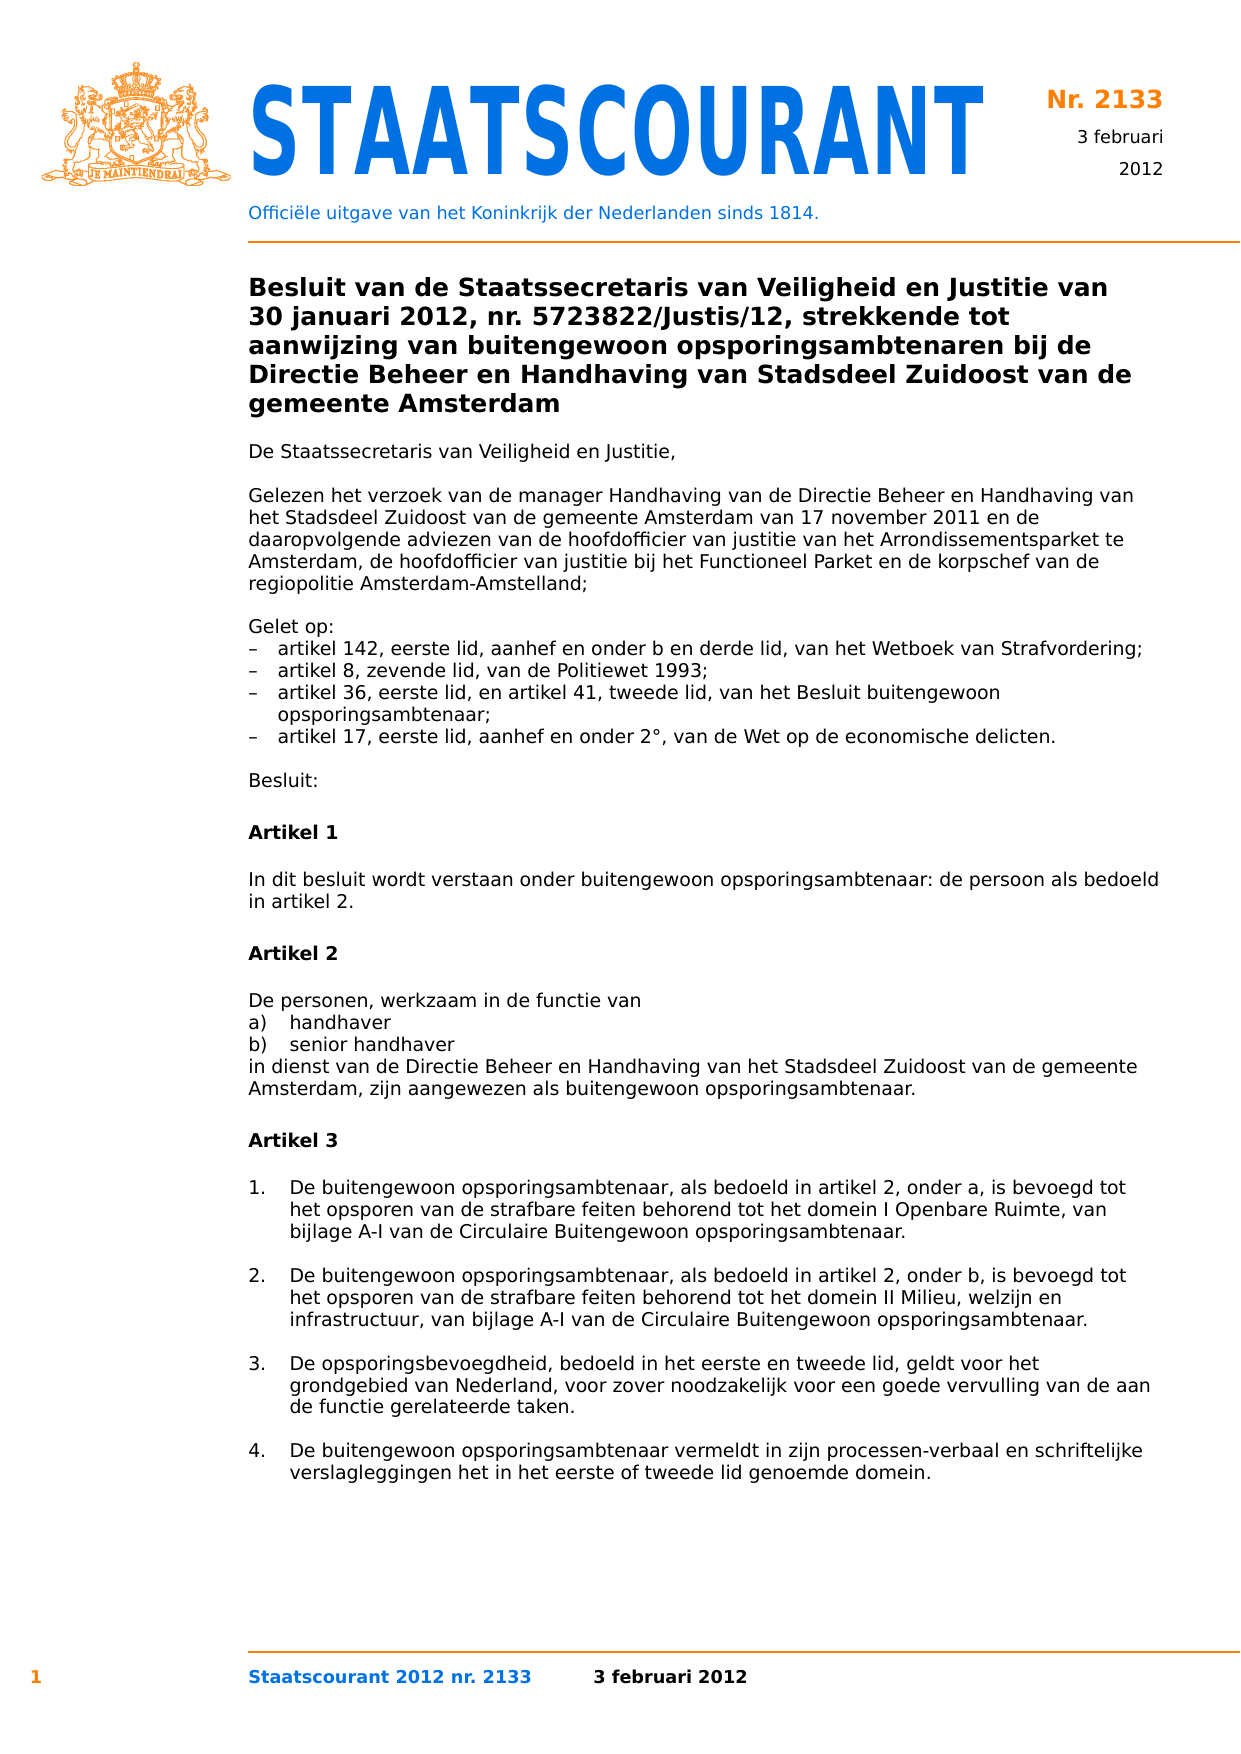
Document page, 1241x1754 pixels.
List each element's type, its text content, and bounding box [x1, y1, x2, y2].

text 2. De buitengewoon opsporingsambtenaar, als bedoeld in artikel 2, onder b, is bevoegd tot het opsporen van de strafbare feiten behorend tot het domein II Milieu, welzijn en infrastructuur, van bijlage A-I van de Circulaire Buitengewoon opsporingsambtenaar. [248, 1265, 1163, 1331]
subtitle Artikel 1 [248, 822, 1163, 844]
table_header STAATSCOURANT [248, 62, 998, 203]
subtitle Artikel 2 [248, 943, 1163, 965]
subtitle Artikel 3 [248, 1130, 1163, 1152]
subtitle Besluit van de Staatssecretaris van Veiligheid en Justitie van 30 januari 2012, nr. 5723822/Justis/12, strekkende tot aanwijzing van buitengewoon opsporingsambtenaren bij de Directie Beheer en Handhaving van Stadsdeel Zuidoost van de gemeente Amsterdam [248, 273, 1163, 419]
text In dit besluit wordt verstaan onder buitengewoon opsporingsambtenaar: de persoon als bedoeld in artikel 2. [248, 869, 1163, 913]
picture [41, 62, 231, 186]
text Besluit: [248, 770, 1163, 792]
text 3. De opsporingsbevoegdheid, bedoeld in het eerste en tweede lid, geldt voor het grondgebied van Nederland, voor zover noodzakelijk voor een goede vervulling van de aan de functie gerelateerde taken. [248, 1352, 1163, 1418]
text De personen, werkzaam in de functie van [248, 990, 1163, 1012]
text De Staatssecretaris van Veiligheid en Justitie, [248, 441, 1163, 463]
text in dienst van de Directie Beheer en Handhaving van het Stadsdeel Zuidoost van de gemeente Amsterdam, zijn aangewezen als buitengewoon opsporingsambtenaar. [248, 1056, 1163, 1100]
text – artikel 8, zevende lid, van de Politiewet 1993; [248, 660, 1163, 682]
text Gelezen het verzoek van de manager Handhaving van de Directie Beheer en Handhaving van het Stadsdeel Zuidoost van de gemeente Amsterdam van 17 november 2011 en de daaropvolgende adviezen van de hoofdofficier van justitie van het Arrondissementsparket te Amsterdam, de hoofdofficier van justitie bij het Functioneel Parket en de korpschef van de regiopolitie Amsterdam-Amstelland; [248, 484, 1163, 594]
text – artikel 17, eerste lid, aanhef en onder 2°, van de Wet op de economische delicten. [248, 726, 1163, 748]
text a) handhaver [248, 1012, 1163, 1034]
table_header [25, 62, 248, 241]
table_cell Officiële uitgave van het Koninkrijk der Nederlanden sinds 1814. [248, 203, 1240, 241]
table_cell 2012 [998, 153, 1240, 203]
table_header Nr. 2133 [998, 62, 1240, 121]
text 1. De buitengewoon opsporingsambtenaar, als bedoeld in artikel 2, onder a, is bevoegd tot het opsporen van de strafbare feiten behorend tot het domein I Openbare Ruimte, van bijlage A-I van de Circulaire Buitengewoon opsporingsambtenaar. [248, 1177, 1163, 1243]
text 4. De buitengewoon opsporingsambtenaar vermeldt in zijn processen-verbaal en schriftelijke verslagleggingen het in het eerste of tweede lid genoemde domein. [248, 1440, 1163, 1484]
text Gelet op: [248, 616, 1163, 638]
text – artikel 142, eerste lid, aanhef en onder b en derde lid, van het Wetboek van Strafvordering; [248, 638, 1163, 660]
text – artikel 36, eerste lid, en artikel 41, tweede lid, van het Besluit buitengewoon opsporingsambtenaar; [248, 682, 1163, 726]
table_cell 3 februari [998, 121, 1240, 153]
text b) senior handhaver [248, 1034, 1163, 1056]
